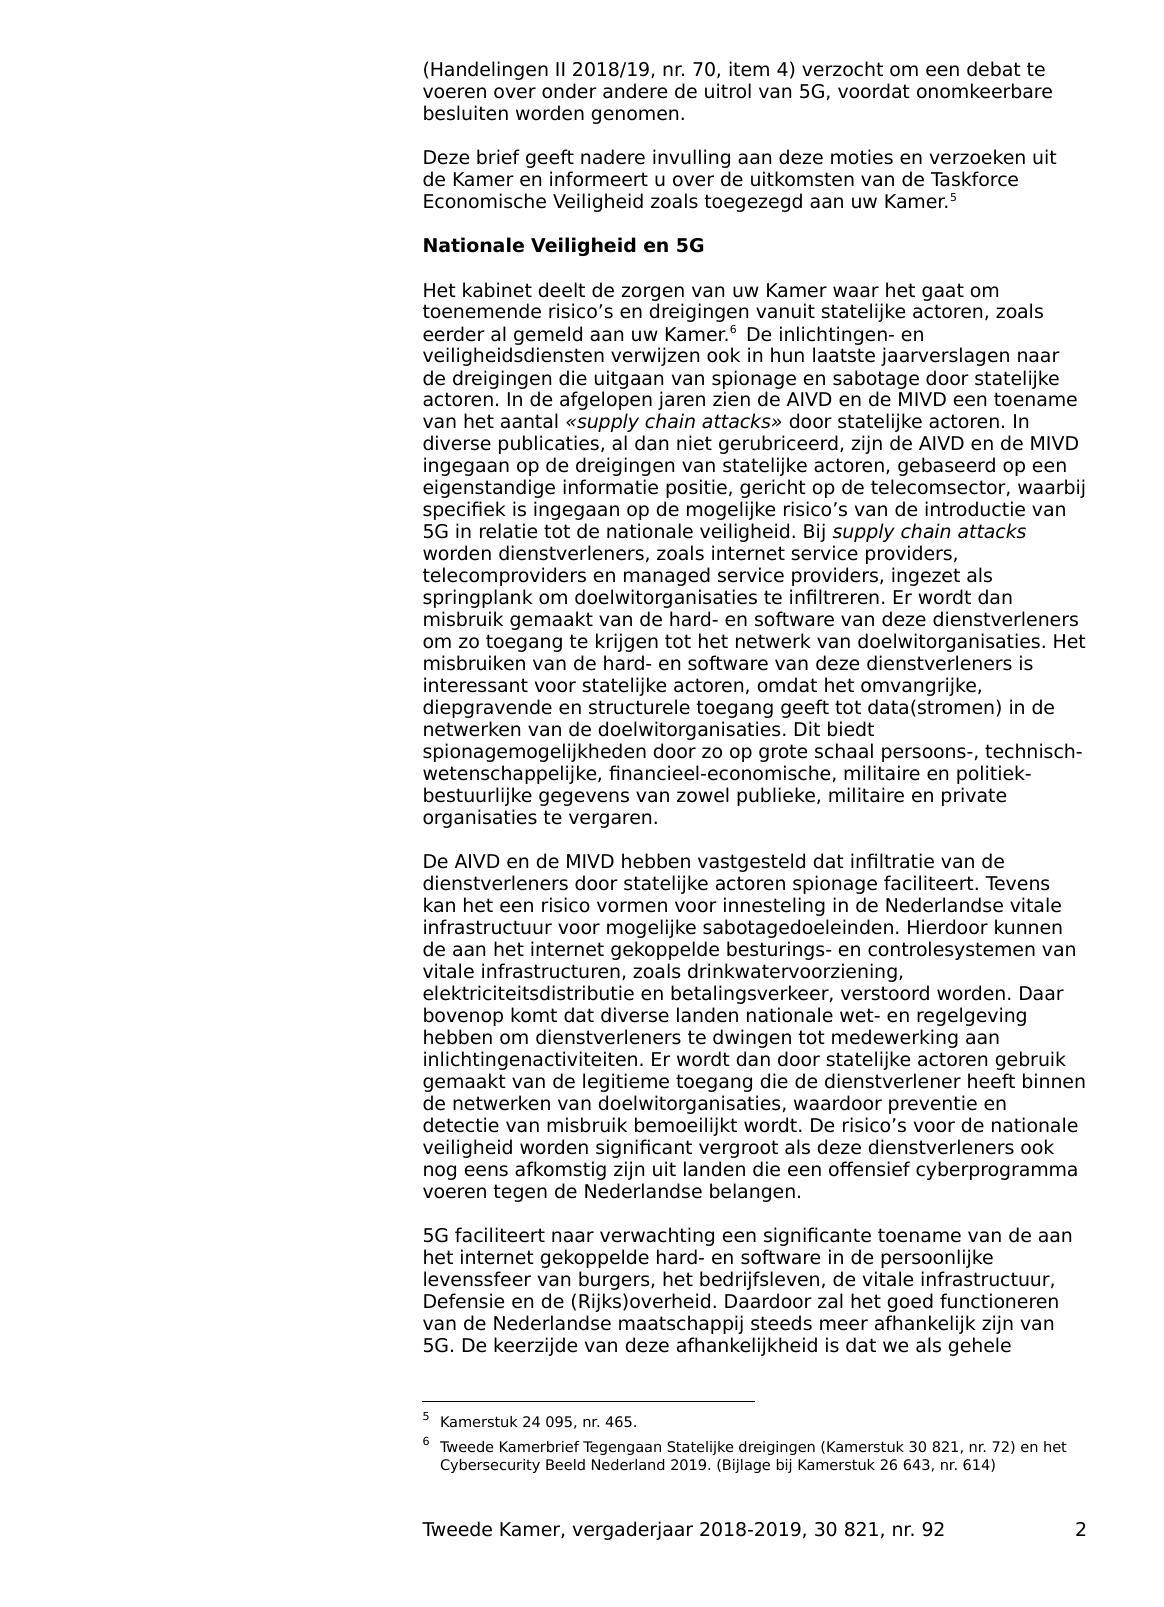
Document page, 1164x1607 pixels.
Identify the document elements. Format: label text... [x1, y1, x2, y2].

text 5G faciliteert naar verwachting een significante toename van de aan het internet gekoppelde hard- en software in de persoonlijke levenssfeer van burgers, het bedrijfsleven, de vitale infrastructuur, Defensie en de (Rijks)overheid. Daardoor zal het goed functioneren van de Nederlandse maatschappij steeds meer afhankelijk zijn van 5G. De keerzijde van deze afhankelijkheid is dat we als gehele [422, 1225, 1087, 1357]
text (Handelingen II 2018/19, nr. 70, item 4) verzocht om een debat te voeren over onder andere de uitrol van 5G, voordat onomkeerbare besluiten worden genomen. [422, 59, 1087, 125]
text Deze brief geeft nadere invulling aan deze moties en verzoeken uit de Kamer en informeert u over de uitkomsten van de Taskforce Economische Veiligheid zoals toegezegd aan uw Kamer. [422, 147, 1087, 213]
text Kamerstuk 24 095, nr. 465. [422, 1410, 1087, 1432]
text Tweede Kamerbrief Tegengaan Statelijke dreigingen (Kamerstuk 30 821, nr. 72) en het Cybersecurity Beeld Nederland 2019. (Bijlage bij Kamerstuk 26 643, nr. 614) [422, 1435, 1087, 1474]
text Het kabinet deelt de zorgen van uw Kamer waar het gaat om toenemende risico’s en dreigingen vanuit statelijke actoren, zoals eerder al gemeld aan uw Kamer. De inlichtingen- en veiligheidsdiensten verwijzen ook in hun laatste jaarverslagen naar de dreigingen die uitgaan van spionage en sabotage door statelijke actoren. In de afgelopen jaren zien de AIVD en de MIVD een toename van het aantal «supply chain attacks» door statelijke actoren. In diverse publicaties, al dan niet gerubriceerd, zijn de AIVD en de MIVD ingegaan op de dreigingen van statelijke actoren, gebaseerd op een eigenstandige informatie positie, gericht op de telecomsector, waarbij specifiek is ingegaan op de mogelijke risico’s van de introductie van 5G in relatie tot de nationale veiligheid. Bij supply chain attacks worden dienstverleners, zoals internet service providers, telecomproviders en managed service providers, ingezet als springplank om doelwitorganisaties te infiltreren. Er wordt dan misbruik gemaakt van de hard- en software van deze dienstverleners om zo toegang te krijgen tot het netwerk van doelwitorganisaties. Het misbruiken van de hard- en software van deze dienstverleners is interessant voor statelijke actoren, omdat het omvangrijke, diepgravende en structurele toegang geeft tot data(stromen) in de netwerken van de doelwitorganisaties. Dit biedt spionagemogelijkheden door zo op grote schaal persoons-, technisch-wetenschappelijke, financieel-economische, militaire en politiek-bestuurlijke gegevens van zowel publieke, militaire en private organisaties te vergaren. [422, 279, 1087, 829]
text De AIVD en de MIVD hebben vastgesteld dat infiltratie van de dienstverleners door statelijke actoren spionage faciliteert. Tevens kan het een risico vormen voor innesteling in de Nederlandse vitale infrastructuur voor mogelijke sabotagedoeleinden. Hierdoor kunnen de aan het internet gekoppelde besturings- en controlesystemen van vitale infrastructuren, zoals drinkwatervoorziening, elektriciteitsdistributie en betalingsverkeer, verstoord worden. Daar bovenop komt dat diverse landen nationale wet- en regelgeving hebben om dienstverleners te dwingen tot medewerking aan inlichtingenactiviteiten. Er wordt dan door statelijke actoren gebruik gemaakt van de legitieme toegang die de dienstverlener heeft binnen de netwerken van doelwitorganisaties, waardoor preventie en detectie van misbruik bemoeilijkt wordt. De risico’s voor de nationale veiligheid worden significant vergroot als deze dienstverleners ook nog eens afkomstig zijn uit landen die een offensief cyberprogramma voeren tegen de Nederlandse belangen. [422, 851, 1087, 1203]
subtitle Nationale Veiligheid en 5G [422, 235, 1087, 257]
